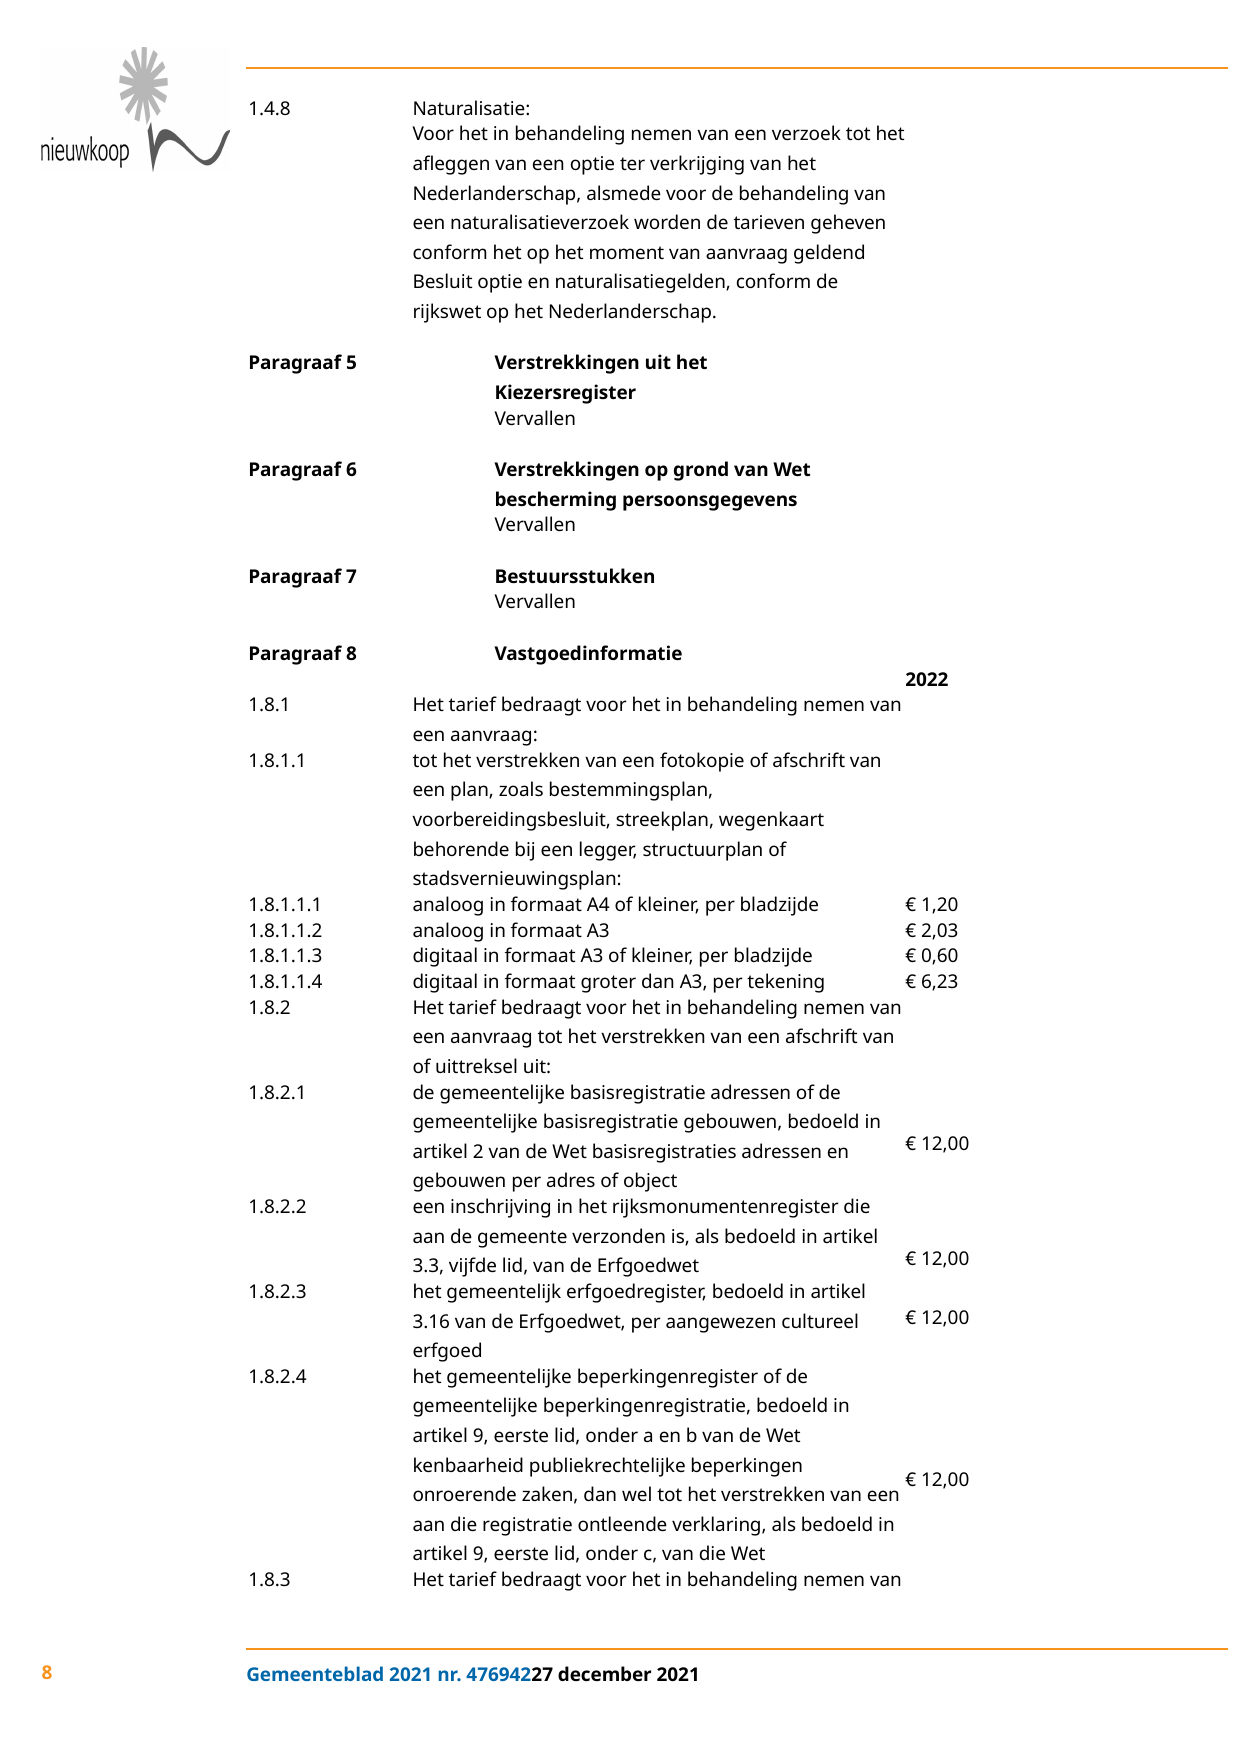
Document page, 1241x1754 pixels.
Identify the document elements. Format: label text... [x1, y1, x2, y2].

table_cell [248, 1440, 330, 1466]
table_cell [823, 512, 905, 537]
table_cell [905, 456, 987, 482]
table_cell [905, 589, 987, 614]
table_cell 2022 [905, 666, 987, 692]
table_cell [905, 747, 987, 773]
table_cell [905, 1193, 987, 1219]
table_cell digitaal in formaat A3 of kleiner, per bladzijde [412, 943, 905, 968]
table_cell [987, 994, 1152, 1020]
table_cell Het tarief bedraagt voor het in behandeling nemen van [412, 1566, 905, 1592]
table_cell [905, 172, 987, 198]
table_cell [330, 512, 412, 537]
table_cell [905, 1278, 987, 1304]
table_cell € 1,20 [905, 891, 987, 917]
table_cell [330, 1304, 412, 1363]
table_cell [741, 537, 823, 563]
table_cell [330, 1219, 412, 1245]
table_cell [987, 799, 1152, 824]
table_cell [741, 324, 823, 349]
table_cell [659, 666, 741, 692]
table_cell [330, 666, 412, 692]
table_cell [905, 1105, 987, 1130]
table_cell Naturalisatie: [412, 95, 577, 121]
table_cell € 0,60 [905, 943, 987, 968]
table_cell [741, 666, 823, 692]
table_cell [577, 666, 659, 692]
table_cell 1.8.1 [248, 692, 412, 717]
table_cell [248, 537, 330, 563]
table_cell [987, 405, 1152, 431]
table_cell [987, 172, 1152, 198]
table_cell Vervallen [494, 512, 577, 537]
table_cell [330, 224, 412, 324]
table_cell [248, 512, 330, 537]
table_cell [987, 350, 1152, 405]
table_cell [248, 666, 330, 692]
table_cell [577, 405, 659, 431]
table_cell [412, 324, 494, 349]
table_cell [248, 1389, 330, 1414]
table_cell [494, 431, 577, 456]
table_cell [412, 615, 494, 640]
table_cell [987, 431, 1152, 456]
table_cell [412, 482, 494, 512]
table_cell Voor het in behandeling nemen van een verzoek tot het afleggen van een optie ter verkrijging van het Nederlanderschap, alsmede voor de behandeling van een naturalisatieverzoek worden de tarieven geheven conform het op het moment van aanvraag geldend Besluit optie en naturalisatiegelden, conform de rijkswet op het Nederlanderschap. [412, 121, 905, 324]
table_cell [987, 1219, 1152, 1245]
table_cell [823, 666, 905, 692]
table_cell [330, 198, 412, 223]
table_cell [987, 891, 1152, 917]
table_cell [905, 692, 987, 717]
table_cell [905, 615, 987, 640]
table_cell [987, 1363, 1152, 1389]
table_cell [330, 799, 412, 824]
table_cell [412, 512, 494, 537]
table_cell [248, 405, 330, 431]
table_cell [823, 537, 905, 563]
table_cell [987, 943, 1152, 968]
table_cell [248, 431, 330, 456]
table_cell € 12,00 [905, 1130, 987, 1193]
table_cell [987, 589, 1152, 614]
table_cell [987, 666, 1152, 692]
table_cell 1.8.2 [248, 994, 412, 1020]
table_cell [577, 589, 659, 614]
table_cell [987, 917, 1152, 942]
table_cell [987, 1415, 1152, 1440]
table_cell [741, 405, 823, 431]
table_cell de gemeentelijke basisregistratie adressen of de gemeentelijke basisregistratie gebouwen, bedoeld in artikel 2 van de Wet basisregistraties adressen en gebouwen per adres of object [412, 1079, 905, 1193]
table_cell Het tarief bedraagt voor het in behandeling nemen van een aanvraag: [412, 692, 905, 747]
table_cell [577, 615, 659, 640]
table_cell [905, 1363, 987, 1389]
table_cell [987, 1130, 1152, 1193]
table_cell [741, 563, 823, 589]
table_cell 1.4.8 [248, 95, 412, 121]
table_cell [987, 1440, 1152, 1466]
table_cell [987, 95, 1152, 121]
table_cell [987, 563, 1152, 589]
table_cell [987, 1304, 1152, 1363]
table_cell [494, 615, 577, 640]
table_cell 1.8.2.4 [248, 1363, 412, 1389]
table_cell [987, 718, 1152, 747]
table_cell [823, 95, 905, 121]
table_cell [248, 1105, 330, 1130]
table_cell [330, 1245, 412, 1278]
table_cell 1.8.1.1.4 [248, 968, 412, 994]
table_cell 1.8.1.1.1 [248, 891, 412, 917]
table_cell [659, 589, 741, 614]
table_cell [659, 537, 741, 563]
table_cell [412, 666, 494, 692]
table_cell [494, 324, 577, 349]
table_cell [330, 146, 412, 172]
table_cell [248, 773, 330, 798]
table_cell [494, 666, 577, 692]
table_cell [330, 121, 412, 146]
table_cell [330, 1130, 412, 1193]
table_cell een inschrijving in het rijksmonumentenregister die aan de gemeente verzonden is, als bedoeld in artikel 3.3, vijfde lid, van de Erfgoedwet [412, 1193, 905, 1278]
table_cell [412, 589, 494, 614]
table_cell [905, 824, 987, 891]
table_cell [987, 224, 1152, 324]
table_cell [987, 1193, 1152, 1219]
table_cell analoog in formaat A3 [412, 917, 905, 942]
table_cell [330, 405, 412, 431]
table_cell [987, 968, 1152, 994]
table_cell [987, 773, 1152, 798]
table_cell 1.8.1.1.3 [248, 943, 412, 968]
table_cell [905, 640, 987, 666]
table_cell Verstrekkingen op grond van Wet bescherming persoonsgegevens [494, 456, 905, 512]
table_cell Paragraaf 7 [248, 563, 494, 589]
table_cell [659, 512, 741, 537]
table_cell [330, 1389, 412, 1414]
table_cell [905, 563, 987, 589]
table_cell [987, 512, 1152, 537]
table_cell [905, 482, 987, 512]
table_cell [905, 1415, 987, 1440]
table_cell [248, 615, 330, 640]
table_cell [905, 95, 987, 121]
table_cell [905, 224, 987, 324]
table_cell [248, 1415, 330, 1440]
table_cell [412, 537, 494, 563]
table_cell [741, 431, 823, 456]
table_cell [987, 747, 1152, 773]
table_cell [905, 1079, 987, 1104]
table_cell € 12,00 [905, 1304, 987, 1363]
table_cell Vastgoedinformatie [494, 640, 741, 666]
table_cell [905, 718, 987, 747]
table_cell [823, 324, 905, 349]
table_cell analoog in formaat A4 of kleiner, per bladzijde [412, 891, 905, 917]
table_cell [577, 95, 659, 121]
table_cell [987, 198, 1152, 223]
table_cell [905, 198, 987, 223]
table_cell [823, 431, 905, 456]
table_cell [330, 773, 412, 798]
table_cell [823, 405, 905, 431]
table_cell [987, 640, 1152, 666]
table_cell [905, 350, 987, 405]
table_cell [905, 1389, 987, 1414]
table_cell [823, 615, 905, 640]
table_cell [248, 1245, 330, 1278]
table_cell [330, 324, 412, 349]
table_cell [248, 146, 330, 172]
table_cell [741, 512, 823, 537]
table_cell [741, 615, 823, 640]
table_cell [248, 799, 330, 824]
table_cell het gemeentelijke beperkingenregister of de gemeentelijke beperkingenregistratie, bedoeld in artikel 9, eerste lid, onder a en b van de Wet kenbaarheid publiekrechtelijke beperkingen onroerende zaken, dan wel tot het verstrekken van een aan die registratie ontleende verklaring, als bedoeld in artikel 9, eerste lid, onder c, van die Wet [412, 1363, 905, 1566]
table_cell [987, 615, 1152, 640]
table_cell [330, 1466, 412, 1566]
table_cell [987, 1466, 1152, 1566]
table_cell [494, 537, 577, 563]
table_cell € 12,00 [905, 1245, 987, 1278]
table_cell Bestuursstukken [494, 563, 659, 589]
table_cell [987, 1566, 1152, 1592]
table_cell Paragraaf 8 [248, 640, 494, 666]
table_cell [987, 121, 1152, 146]
table_cell [987, 1278, 1152, 1304]
table_cell digitaal in formaat groter dan A3, per tekening [412, 968, 905, 994]
table_cell [659, 405, 741, 431]
table_cell [330, 482, 412, 512]
table_cell [659, 431, 741, 456]
picture [41, 47, 231, 172]
table_cell [659, 324, 741, 349]
table_cell [248, 589, 330, 614]
table_cell [248, 718, 330, 747]
table_cell Het tarief bedraagt voor het in behandeling nemen van een aanvraag tot het verstrekken van een afschrift van of uittreksel uit: [412, 994, 905, 1079]
table_cell Paragraaf 6 [248, 456, 494, 482]
table_cell [987, 1245, 1152, 1278]
table_cell [248, 1304, 330, 1363]
table_cell [987, 537, 1152, 563]
table_cell [905, 773, 987, 798]
table_cell [987, 324, 1152, 349]
table_cell [330, 1415, 412, 1440]
table_cell [987, 456, 1152, 482]
table_cell [905, 146, 987, 172]
table_cell 1.8.2.3 [248, 1278, 412, 1304]
table_cell 1.8.2.2 [248, 1193, 412, 1219]
table_cell [577, 512, 659, 537]
table_cell [987, 1389, 1152, 1414]
table_cell [330, 824, 412, 891]
table_cell 1.8.1.1 [248, 747, 412, 773]
table_cell 1.8.3 [248, 1566, 412, 1592]
table_cell [905, 1566, 987, 1592]
table_cell [905, 537, 987, 563]
table_cell [823, 350, 905, 405]
table_cell [659, 95, 741, 121]
table_cell Vervallen [494, 405, 577, 431]
table_cell [905, 1440, 987, 1466]
table_cell [330, 718, 412, 747]
table_cell [905, 431, 987, 456]
table_cell [905, 1020, 987, 1079]
table_cell tot het verstrekken van een fotokopie of afschrift van een plan, zoals bestemmingsplan, voorbereidingsbesluit, streekplan, wegenkaart behorende bij een legger, structuurplan of stadsvernieuwingsplan: [412, 747, 905, 891]
table_cell [823, 563, 905, 589]
table_cell [330, 1440, 412, 1466]
table_cell [823, 589, 905, 614]
table_cell [905, 994, 987, 1020]
table_cell [577, 324, 659, 349]
table_cell [248, 824, 330, 891]
table_cell [330, 615, 412, 640]
table_cell [905, 324, 987, 349]
table_cell [248, 1020, 330, 1079]
table_cell [905, 799, 987, 824]
table_cell [248, 172, 330, 198]
table_cell [248, 121, 330, 146]
table_cell [248, 482, 330, 512]
table_cell [248, 224, 330, 324]
table_cell [905, 1219, 987, 1245]
table_cell [987, 1079, 1152, 1104]
table_cell Paragraaf 5 [248, 350, 494, 405]
table_cell [577, 537, 659, 563]
table_cell [823, 640, 905, 666]
table_cell € 6,23 [905, 968, 987, 994]
table_cell [905, 405, 987, 431]
table_cell [741, 95, 823, 121]
table_cell 1.8.1.1.2 [248, 917, 412, 942]
table_cell 1.8.2.1 [248, 1079, 412, 1104]
table_cell [248, 1466, 330, 1566]
table_cell het gemeentelijk erfgoedregister, bedoeld in artikel 3.16 van de Erfgoedwet, per aangewezen cultureel erfgoed [412, 1278, 905, 1363]
table_cell [412, 405, 494, 431]
table_cell Vervallen [494, 589, 577, 614]
table_cell [987, 146, 1152, 172]
table_cell [741, 640, 823, 666]
table_cell [248, 1219, 330, 1245]
table_cell [987, 692, 1152, 717]
table_cell [577, 431, 659, 456]
table_cell [659, 615, 741, 640]
table_cell [330, 172, 412, 198]
table_cell € 2,03 [905, 917, 987, 942]
table_cell [330, 431, 412, 456]
table_cell [905, 512, 987, 537]
table_cell [905, 121, 987, 146]
table_cell [987, 1105, 1152, 1130]
table_cell € 12,00 [905, 1466, 987, 1566]
table_cell [987, 1020, 1152, 1079]
table_cell [330, 1020, 412, 1079]
table_cell [330, 1105, 412, 1130]
table_cell [987, 482, 1152, 512]
table_cell [248, 1130, 330, 1193]
table_cell [248, 324, 330, 349]
table_cell [741, 589, 823, 614]
table_cell [330, 589, 412, 614]
table_cell Verstrekkingen uit het Kiezersregister [494, 350, 823, 405]
table_cell [412, 431, 494, 456]
table_cell [248, 198, 330, 223]
table_cell [659, 563, 741, 589]
table_cell [987, 824, 1152, 891]
table_cell [330, 537, 412, 563]
